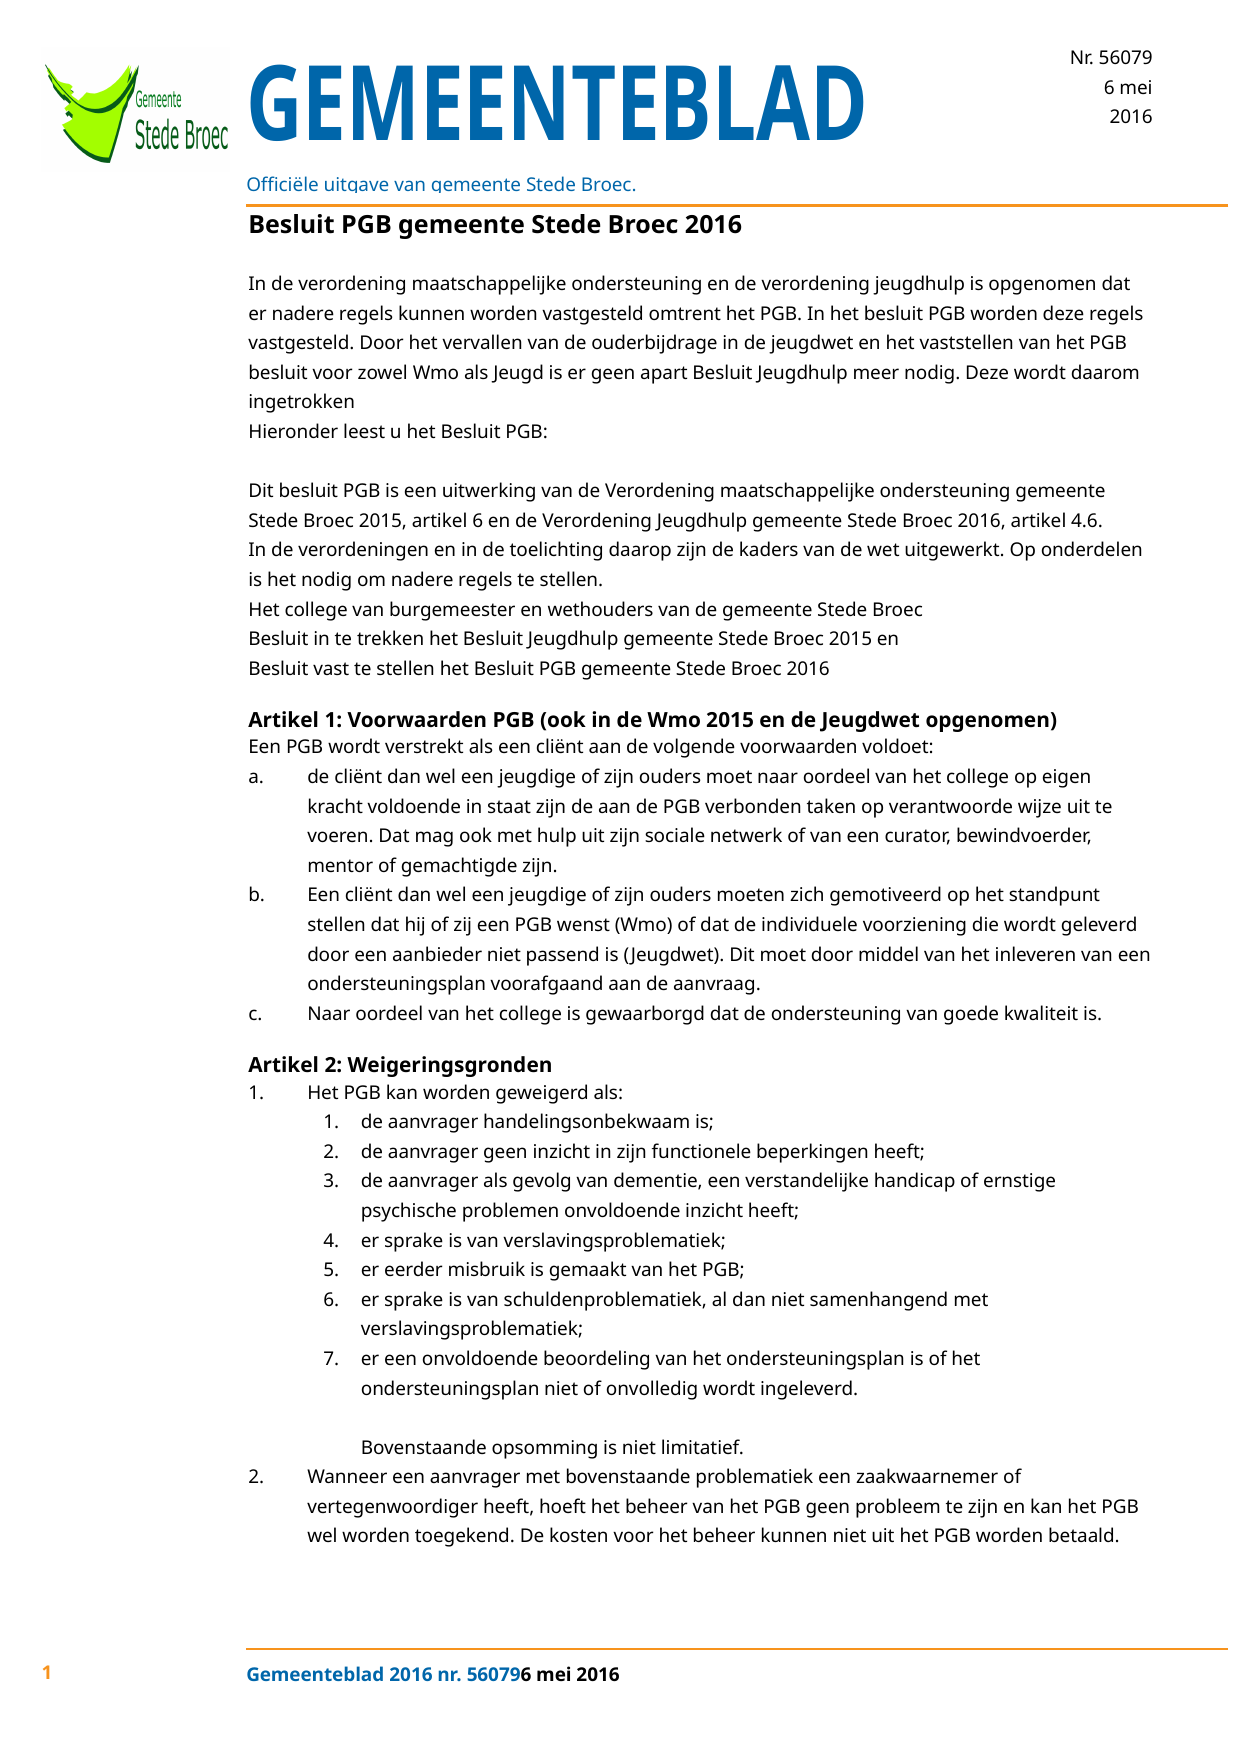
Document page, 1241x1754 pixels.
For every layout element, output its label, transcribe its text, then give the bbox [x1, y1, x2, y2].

text Besluit vast te stellen het Besluit PGB gemeente Stede Broec 2016 [248, 655, 1152, 681]
text Artikel 2: Weigeringsgronden [248, 1050, 1152, 1079]
text Een PGB wordt verstrekt als een cliënt aan de volgende voorwaarden voldoet: [248, 734, 1152, 759]
text In de verordeningen en in de toelichting daarop zijn de kaders van de wet uitgewerkt. Op onderdelen is het nodig om nadere regels te stellen. [248, 537, 1152, 592]
list de aanvrager handelingsonbekwaam is; [323, 1108, 1152, 1134]
list Wanneer een aanvrager met bovenstaande problematiek een zaakwaarnemer of vertegenwoordiger heeft, hoeft het beheer van het PGB geen probleem te zijn en kan het PGB wel worden toegekend. De kosten voor het beheer kunnen niet uit het PGB worden betaald. [248, 1463, 1152, 1548]
list er sprake is van schuldenproblematiek, al dan niet samenhangend met verslavingsproblematiek; [323, 1286, 1152, 1341]
text Besluit PGB gemeente Stede Broec 2016 [248, 207, 1152, 241]
list er eerder misbruik is gemaakt van het PGB; [323, 1256, 1152, 1282]
picture [41, 47, 231, 172]
list Naar oordeel van het college is gewaarborgd dat de ondersteuning van goede kwaliteit is. [248, 1000, 1152, 1026]
text Artikel 1: Voorwaarden PGB (ook in de Wmo 2015 en de Jeugdwet opgenomen) [248, 705, 1152, 734]
list de aanvrager als gevolg van dementie, een verstandelijke handicap of ernstige psychische problemen onvoldoende inzicht heeft; [323, 1168, 1152, 1223]
list Een cliënt dan wel een jeugdige of zijn ouders moeten zich gemotiveerd op het standpunt stellen dat hij of zij een PGB wenst (Wmo) of dat de individuele voorziening die wordt geleverd door een aanbieder niet passend is (Jeugdwet). Dit moet door middel van het inleveren van een ondersteuningsplan voorafgaand aan de aanvraag. [248, 882, 1152, 996]
text Hieronder leest u het Besluit PGB: [248, 418, 1152, 444]
text Dit besluit PGB is een uitwerking van de Verordening maatschappelijke ondersteuning gemeente Stede Broec 2015, artikel 6 en de Verordening Jeugdhulp gemeente Stede Broec 2016, artikel 4.6. [248, 477, 1152, 533]
text Besluit in te trekken het Besluit Jeugdhulp gemeente Stede Broec 2015 en [248, 625, 1152, 651]
list de aanvrager geen inzicht in zijn functionele beperkingen heeft; [323, 1138, 1152, 1164]
list de cliënt dan wel een jeugdige of zijn ouders moet naar oordeel van het college op eigen kracht voldoende in staat zijn de aan de PGB verbonden taken op verantwoorde wijze uit te voeren. Dat mag ook met hulp uit zijn sociale netwerk of van een curator, bewindvoerder, mentor of gemachtigde zijn. [248, 763, 1152, 878]
list Het PGB kan worden geweigerd als: [248, 1079, 1152, 1104]
list er sprake is van verslavingsproblematiek; [323, 1227, 1152, 1252]
text In de verordening maatschappelijke ondersteuning en de verordening jeugdhulp is opgenomen dat er nadere regels kunnen worden vastgesteld omtrent het PGB. In het besluit PGB worden deze regels vastgesteld. Door het vervallen van de ouderbijdrage in de jeugdwet en het vaststellen van het PGB besluit voor zowel Wmo als Jeugd is er geen apart Besluit Jeugdhulp meer nodig. Deze wordt daarom ingetrokken [248, 270, 1152, 414]
list er een onvoldoende beoordeling van het ondersteuningsplan is of het ondersteuningsplan niet of onvolledig wordt ingeleverd. [323, 1345, 1152, 1400]
list Bovenstaande opsomming is niet limitatief. [323, 1434, 1152, 1459]
text Het college van burgemeester en wethouders van de gemeente Stede Broec [248, 596, 1152, 621]
